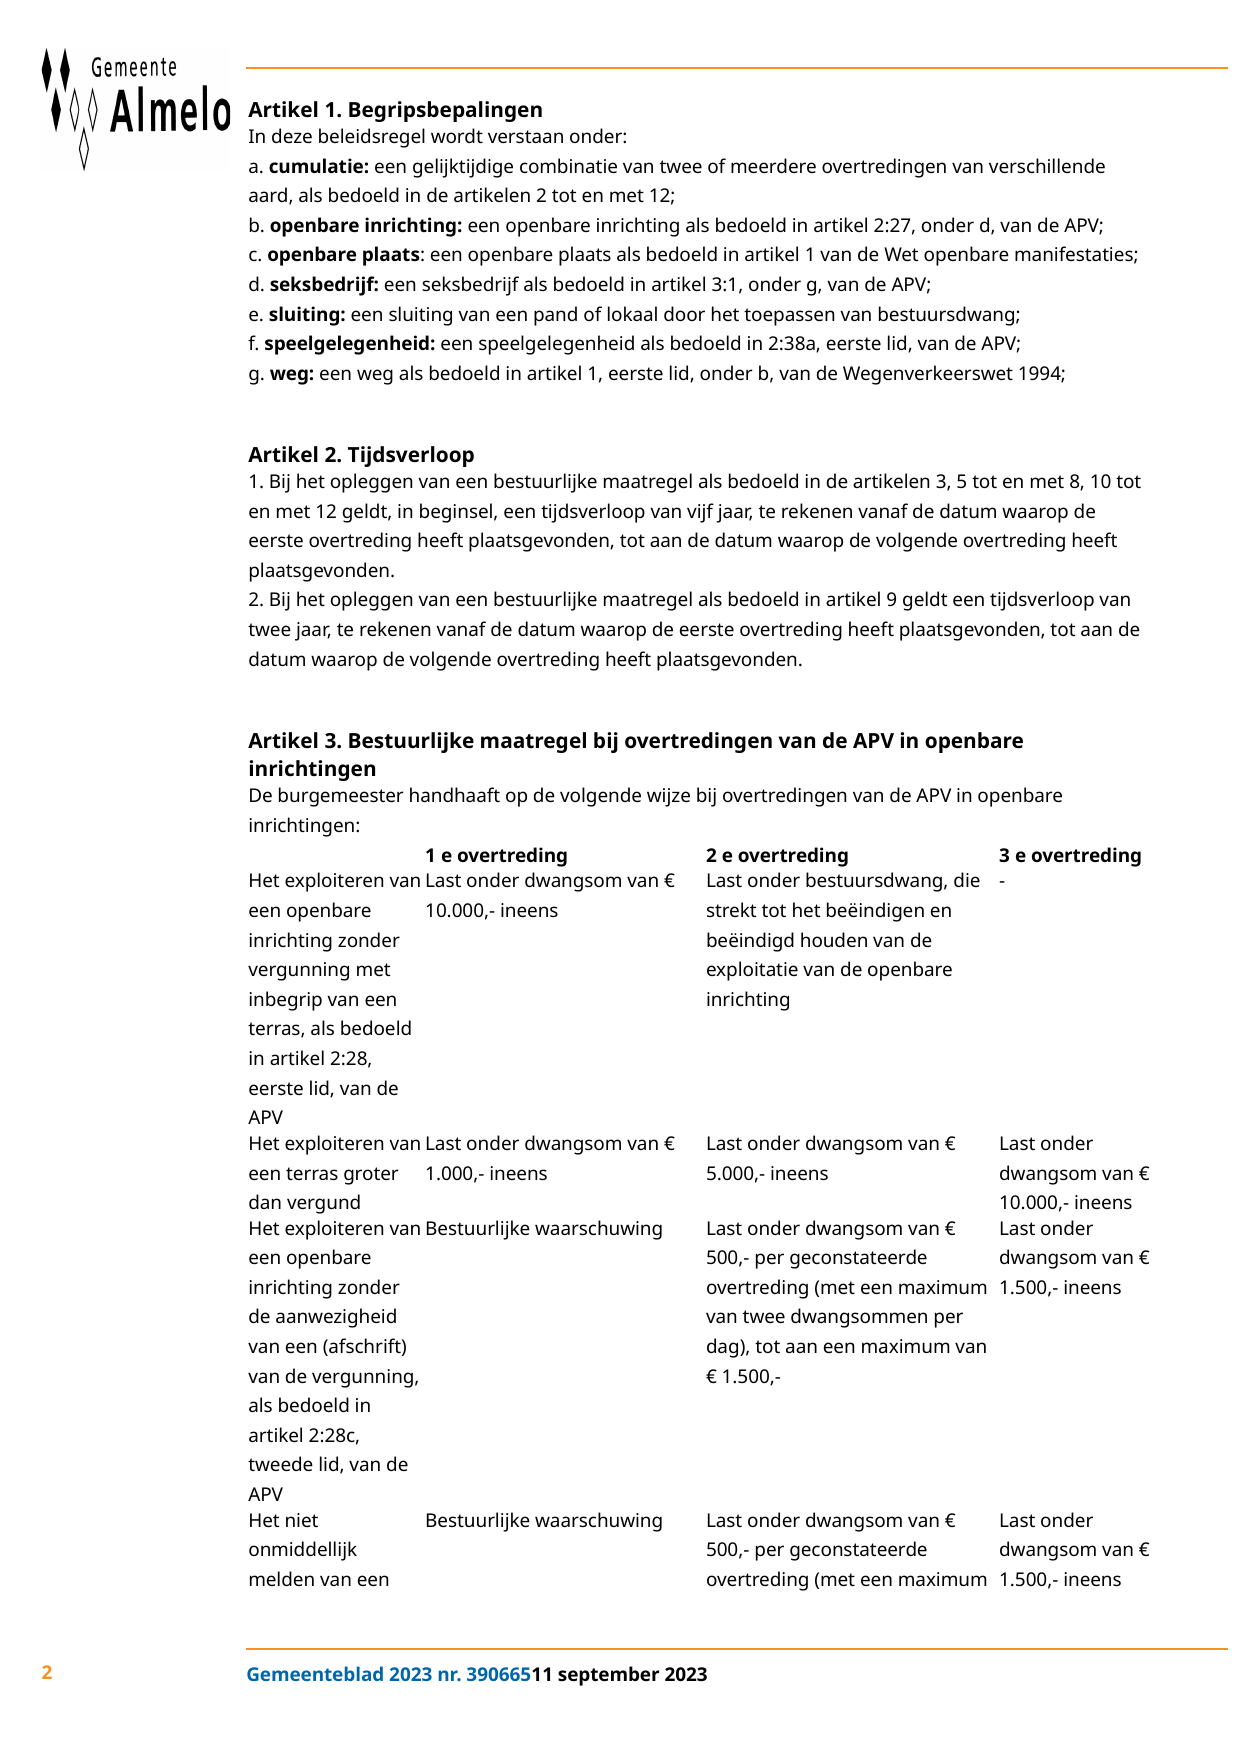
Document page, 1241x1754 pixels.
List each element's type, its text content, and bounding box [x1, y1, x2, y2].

text a. cumulatie: een gelijktijdige combinatie van twee of meerdere overtredingen van verschillende aard, als bedoeld in de artikelen 2 tot en met 12; [248, 153, 1152, 208]
text Artikel 1. Begripsbepalingen [248, 95, 1152, 123]
picture [41, 47, 231, 172]
table_cell Bestuurlijke waarschuwing [425, 1215, 706, 1507]
text d. seksbedrijf: een seksbedrijf als bedoeld in artikel 3:1, onder g, van de APV; [248, 271, 1152, 297]
text Artikel 2. Tijdsverloop [248, 440, 1152, 468]
table_cell Last onder dwangsom van € 10.000,- ineens [425, 868, 706, 1130]
table_cell - [999, 868, 1152, 1130]
table_cell Het niet onmiddellijk melden van een [248, 1507, 425, 1592]
text b. openbare inrichting: een openbare inrichting als bedoeld in artikel 2:27, onder d, van de APV; [248, 212, 1152, 238]
text g. weg: een weg als bedoeld in artikel 1, eerste lid, onder b, van de Wegenverkeerswet 1994; [248, 360, 1152, 386]
text 1. Bij het opleggen van een bestuurlijke maatregel als bedoeld in de artikelen 3, 5 tot en met 8, 10 tot en met 12 geldt, in beginsel, een tijdsverloop van vijf jaar, te rekenen vanaf de datum waarop de eerste overtreding heeft plaatsgevonden, tot aan de datum waarop de volgende overtreding heeft plaatsgevonden. [248, 468, 1152, 583]
text c. openbare plaats: een openbare plaats als bedoeld in artikel 1 van de Wet openbare manifestaties; [248, 242, 1152, 267]
table_header 3 e overtreding [999, 842, 1152, 868]
table_header 1 e overtreding [425, 842, 706, 868]
table_cell Last onder dwangsom van € 500,- per geconstateerde overtreding (met een maximum [706, 1507, 999, 1592]
text 2. Bij het opleggen van een bestuurlijke maatregel als bedoeld in artikel 9 geldt een tijdsverloop van twee jaar, te rekenen vanaf de datum waarop de eerste overtreding heeft plaatsgevonden, tot aan de datum waarop de volgende overtreding heeft plaatsgevonden. [248, 587, 1152, 672]
table_cell Het exploiteren van een openbare inrichting zonder de aanwezigheid van een (afschrift) van de vergunning, als bedoeld in artikel 2:28c, tweede lid, van de APV [248, 1215, 425, 1507]
text f. speelgelegenheid: een speelgelegenheid als bedoeld in 2:38a, eerste lid, van de APV; [248, 330, 1152, 356]
table_cell Last onder dwangsom van € 1.000,- ineens [425, 1130, 706, 1215]
text e. sluiting: een sluiting van een pand of lokaal door het toepassen van bestuursdwang; [248, 301, 1152, 326]
table_cell Last onder dwangsom van € 1.500,- ineens [999, 1507, 1152, 1592]
table_header 2 e overtreding [706, 842, 999, 868]
table_cell Het exploiteren van een terras groter dan vergund [248, 1130, 425, 1215]
table_cell Het exploiteren van een openbare inrichting zonder vergunning met inbegrip van een terras, als bedoeld in artikel 2:28, eerste lid, van de APV [248, 868, 425, 1130]
table_cell Last onder dwangsom van € 1.500,- ineens [999, 1215, 1152, 1507]
table_cell Last onder bestuursdwang, die strekt tot het beëindigen en beëindigd houden van de exploitatie van de openbare inrichting [706, 868, 999, 1130]
table_cell Last onder dwangsom van € 10.000,- ineens [999, 1130, 1152, 1215]
table_cell Bestuurlijke waarschuwing [425, 1507, 706, 1592]
table_cell Last onder dwangsom van € 500,- per geconstateerde overtreding (met een maximum van twee dwangsommen per dag), tot aan een maximum van € 1.500,- [706, 1215, 999, 1507]
text In deze beleidsregel wordt verstaan onder: [248, 123, 1152, 149]
table_cell Last onder dwangsom van € 5.000,- ineens [706, 1130, 999, 1215]
text Artikel 3. Bestuurlijke maatregel bij overtredingen van de APV in openbare inrichtingen [248, 726, 1152, 783]
table_header [248, 842, 425, 868]
text De burgemeester handhaaft op de volgende wijze bij overtredingen van de APV in openbare inrichtingen: [248, 783, 1152, 838]
